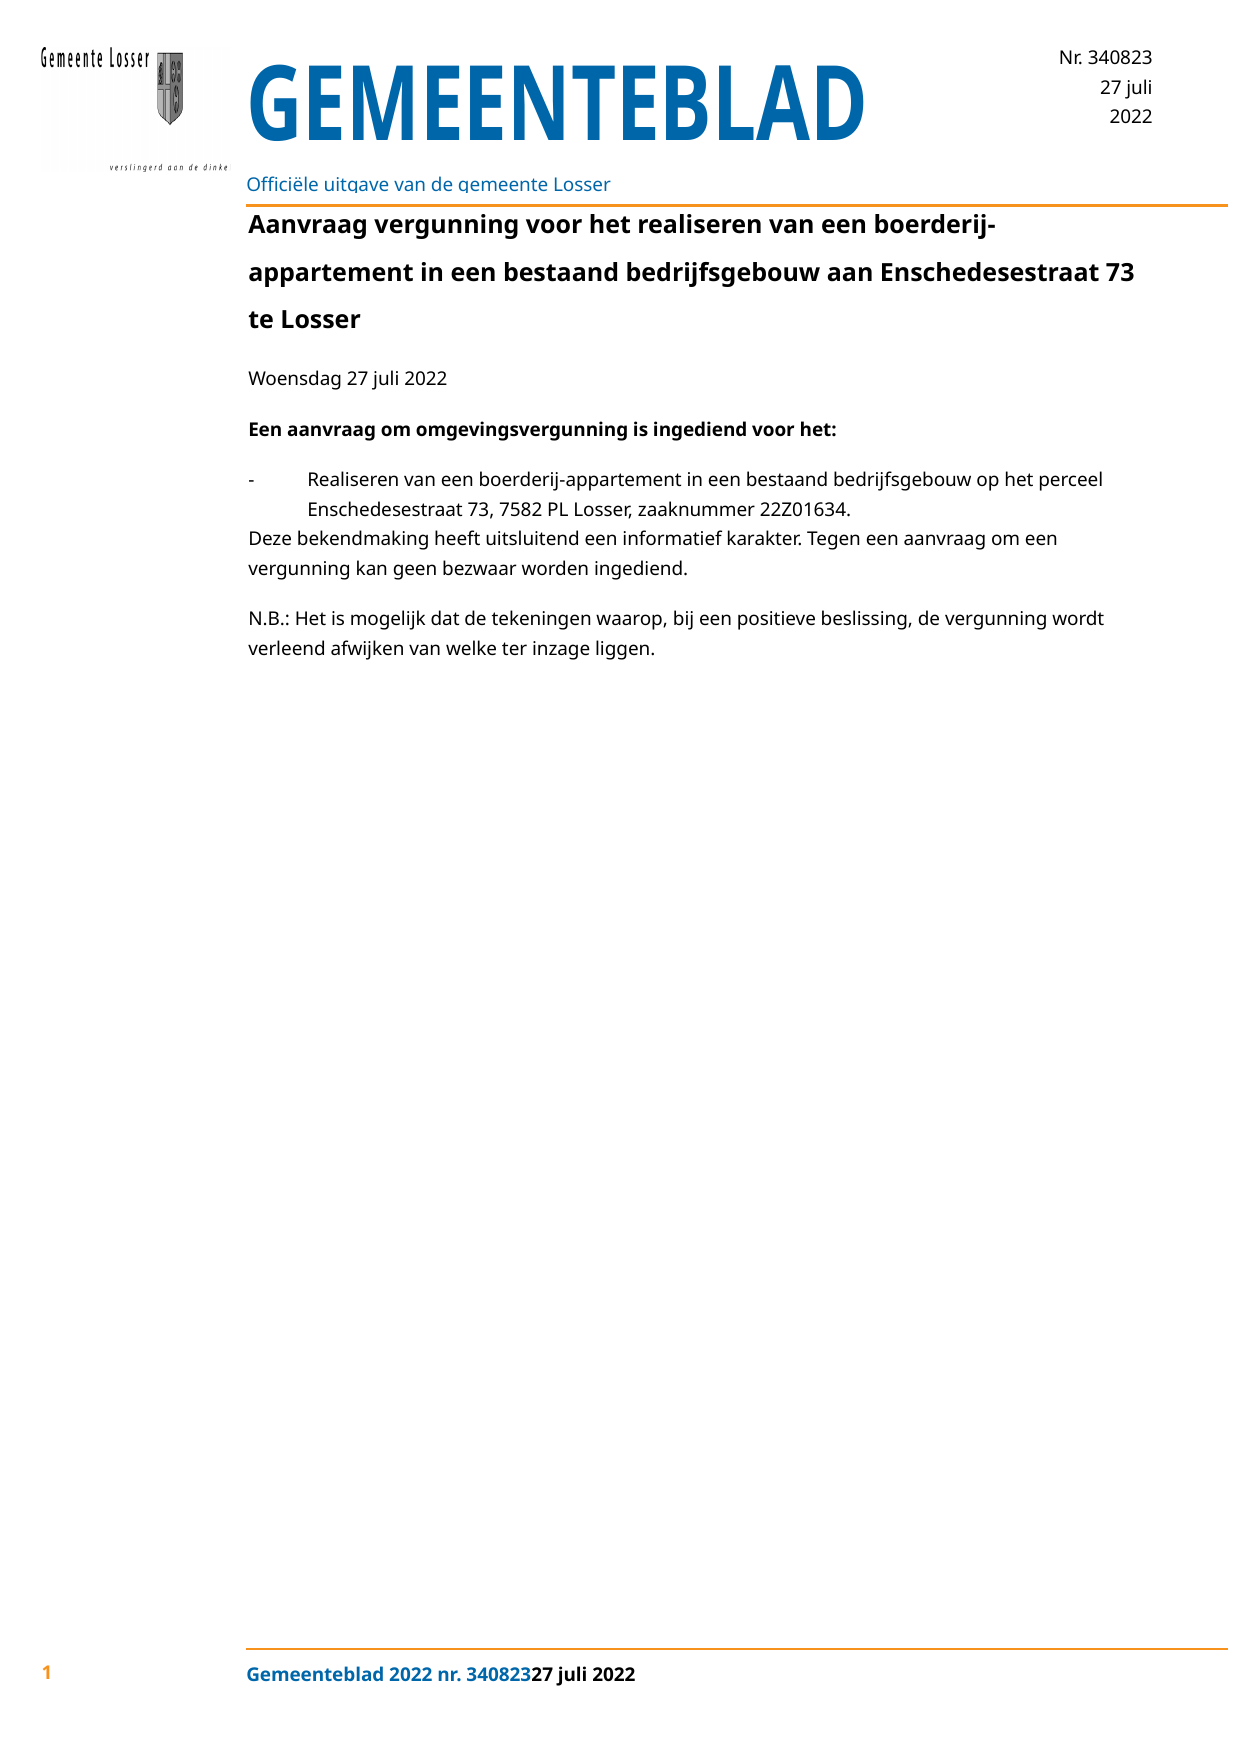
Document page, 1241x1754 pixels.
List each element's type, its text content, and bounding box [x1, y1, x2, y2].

text N.B.: Het is mogelijk dat de tekeningen waarop, bij een positieve beslissing, de vergunning wordt verleend afwijken van welke ter inzage liggen. [248, 606, 1152, 661]
picture [41, 47, 231, 172]
text Woensdag 27 juli 2022 [248, 366, 1152, 391]
list Realiseren van een boerderij-appartement in een bestaand bedrijfsgebouw op het perceel Enschedesestraat 73, 7582 PL Losser, zaaknummer 22Z01634. [248, 466, 1152, 522]
text Aanvraag vergunning voor het realiseren van een boerderij-appartement in een bestaand bedrijfsgebouw aan Enschedesestraat 73 te Losser [248, 207, 1152, 336]
text Deze bekendmaking heeft uitsluitend een informatief karakter. Tegen een aanvraag om een vergunning kan geen bezwaar worden ingediend. [248, 526, 1152, 581]
text Een aanvraag om omgevingsvergunning is ingediend voor het: [248, 416, 1152, 442]
